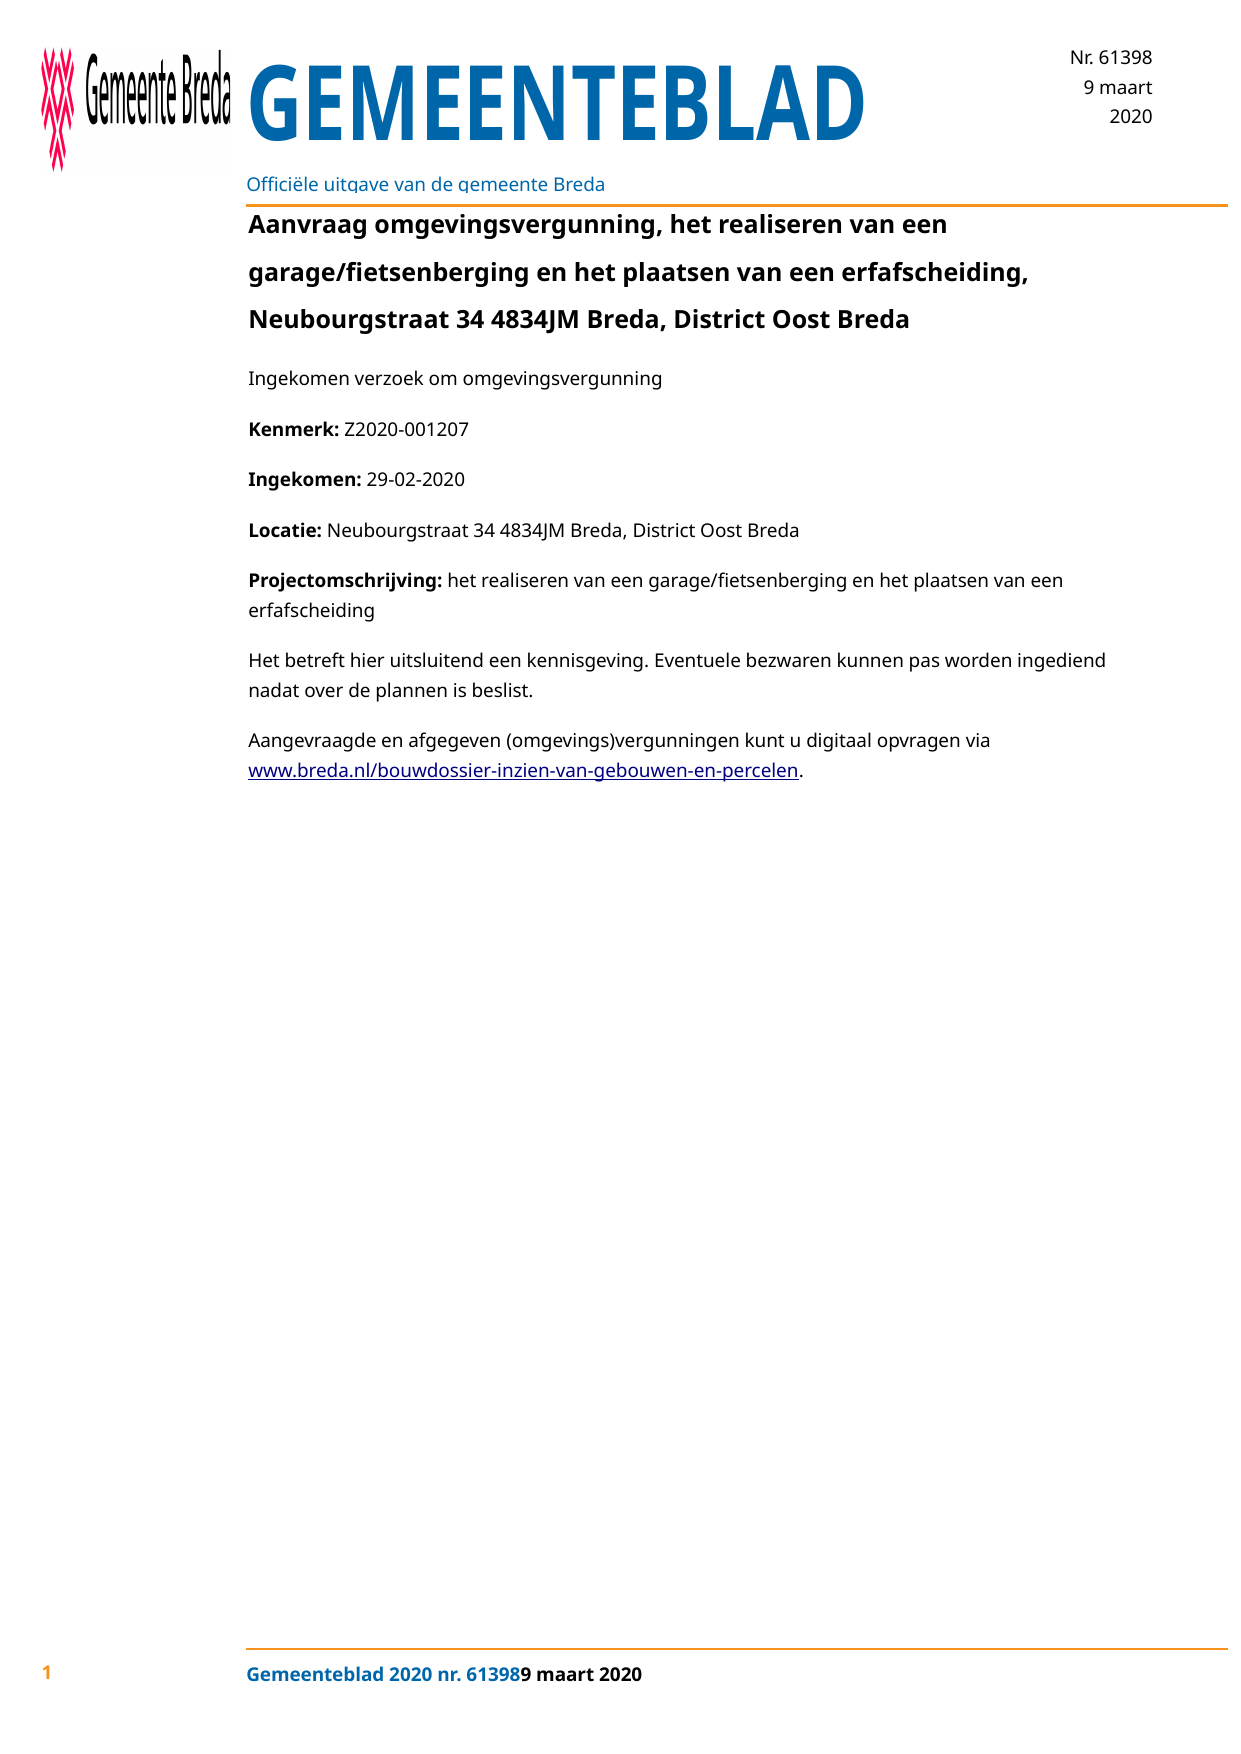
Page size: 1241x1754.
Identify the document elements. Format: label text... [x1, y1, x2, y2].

text Ingekomen verzoek om omgevingsvergunning [248, 366, 1152, 391]
text Kenmerk: Z2020-001207 [248, 416, 1152, 442]
text Ingekomen: 29-02-2020 [248, 466, 1152, 492]
text Locatie: Neubourgstraat 34 4834JM Breda, District Oost Breda [248, 517, 1152, 542]
text Projectomschrijving: het realiseren van een garage/fietsenberging en het plaatsen van een erfafscheiding [248, 567, 1152, 622]
text Aangevraagde en afgegeven (omgevings)vergunningen kunt u digitaal opvragen via www.breda.nl/bouwdossier-inzien-van-gebouwen-en-percelen. [248, 727, 1152, 782]
picture [41, 47, 231, 172]
text Het betreft hier uitsluitend een kennisgeving. Eventuele bezwaren kunnen pas worden ingediend nadat over de plannen is beslist. [248, 647, 1152, 702]
text Aanvraag omgevingsvergunning, het realiseren van een garage/fietsenberging en het plaatsen van een erfafscheiding, Neubourgstraat 34 4834JM Breda, District Oost Breda [248, 207, 1152, 336]
